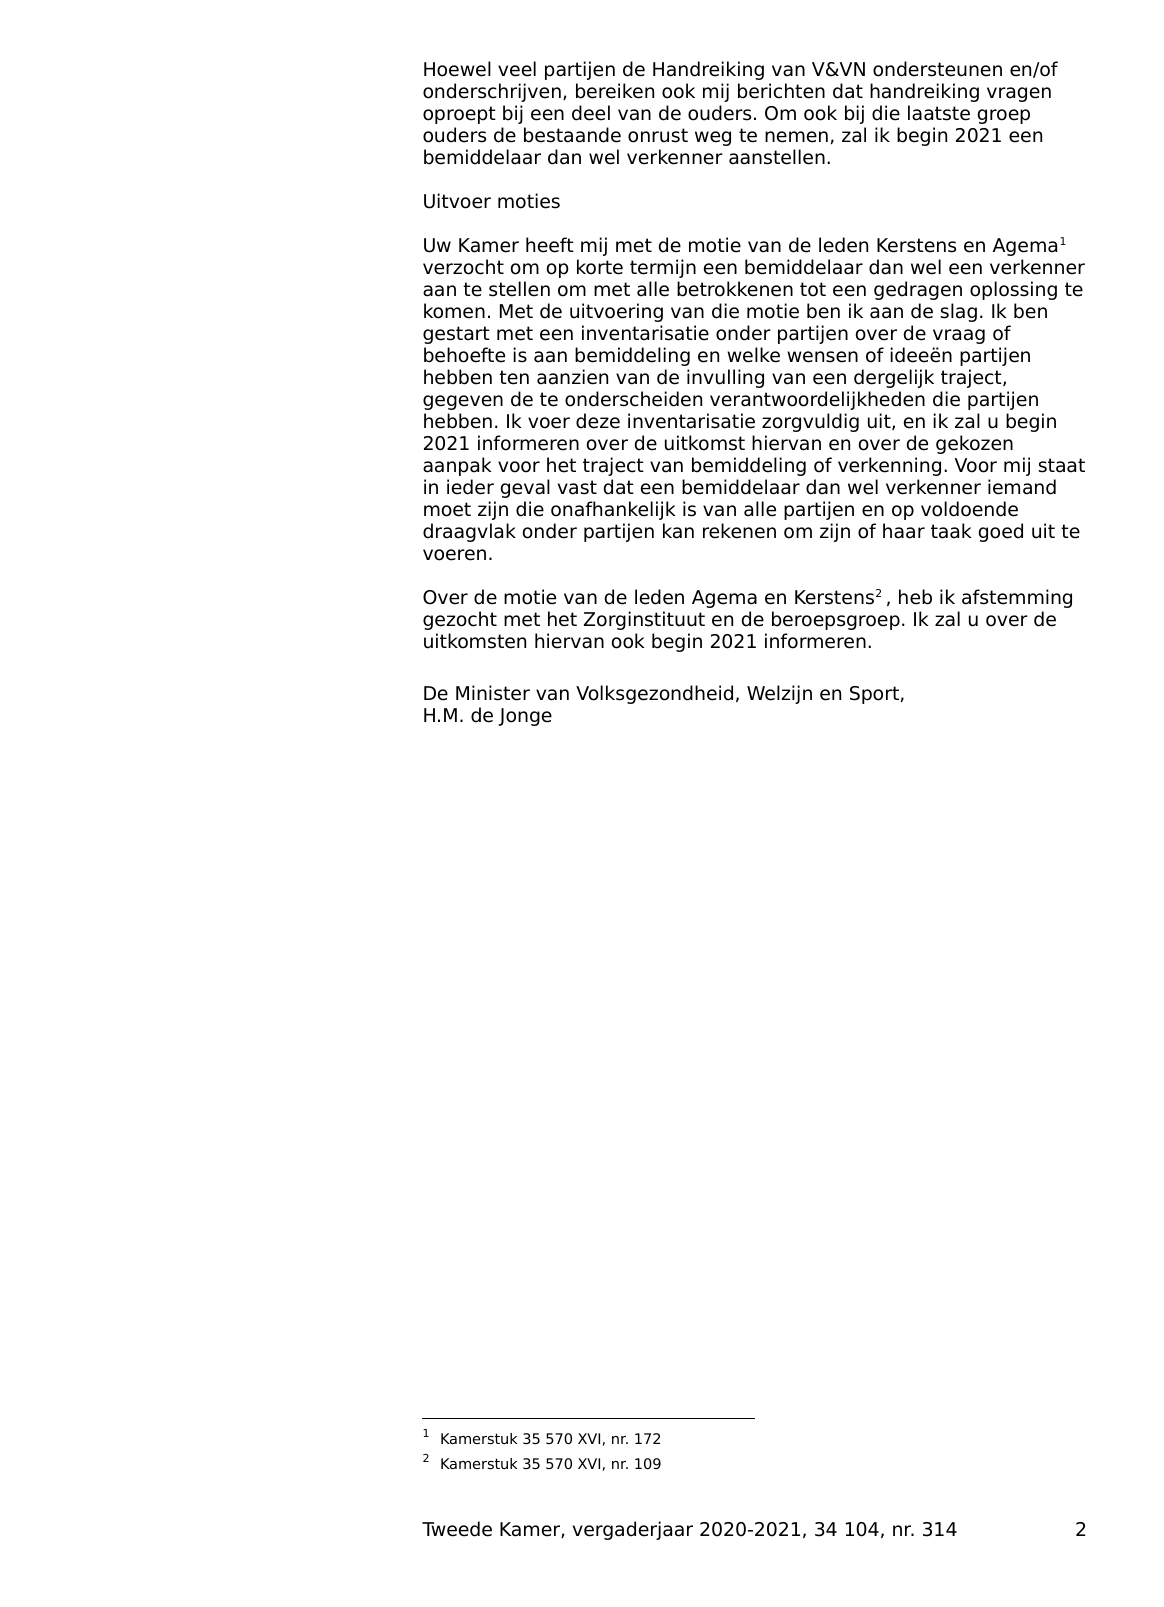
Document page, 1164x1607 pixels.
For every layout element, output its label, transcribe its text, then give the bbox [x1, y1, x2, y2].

text Hoewel veel partijen de Handreiking van V&VN ondersteunen en/of onderschrijven, bereiken ook mij berichten dat handreiking vragen oproept bij een deel van de ouders. Om ook bij die laatste groep ouders de bestaande onrust weg te nemen, zal ik begin 2021 een bemiddelaar dan wel verkenner aanstellen. [422, 59, 1087, 169]
text Over de motie van de leden Agema en Kerstens, heb ik afstemming gezocht met het Zorginstituut en de beroepsgroep. Ik zal u over de uitkomsten hiervan ook begin 2021 informeren. [422, 587, 1087, 653]
text De Minister van Volksgezondheid, Welzijn en Sport, H.M. de Jonge [422, 683, 1087, 727]
text Kamerstuk 35 570 XVI, nr. 109 [422, 1452, 1087, 1474]
subtitle Uitvoer moties [422, 191, 1087, 213]
text Kamerstuk 35 570 XVI, nr. 172 [422, 1427, 1087, 1449]
text Uw Kamer heeft mij met de motie van de leden Kerstens en Agema verzocht om op korte termijn een bemiddelaar dan wel een verkenner aan te stellen om met alle betrokkenen tot een gedragen oplossing te komen. Met de uitvoering van die motie ben ik aan de slag. Ik ben gestart met een inventarisatie onder partijen over de vraag of behoefte is aan bemiddeling en welke wensen of ideeën partijen hebben ten aanzien van de invulling van een dergelijk traject, gegeven de te onderscheiden verantwoordelijkheden die partijen hebben. Ik voer deze inventarisatie zorgvuldig uit, en ik zal u begin 2021 informeren over de uitkomst hiervan en over de gekozen aanpak voor het traject van bemiddeling of verkenning. Voor mij staat in ieder geval vast dat een bemiddelaar dan wel verkenner iemand moet zijn die onafhankelijk is van alle partijen en op voldoende draagvlak onder partijen kan rekenen om zijn of haar taak goed uit te voeren. [422, 235, 1087, 565]
